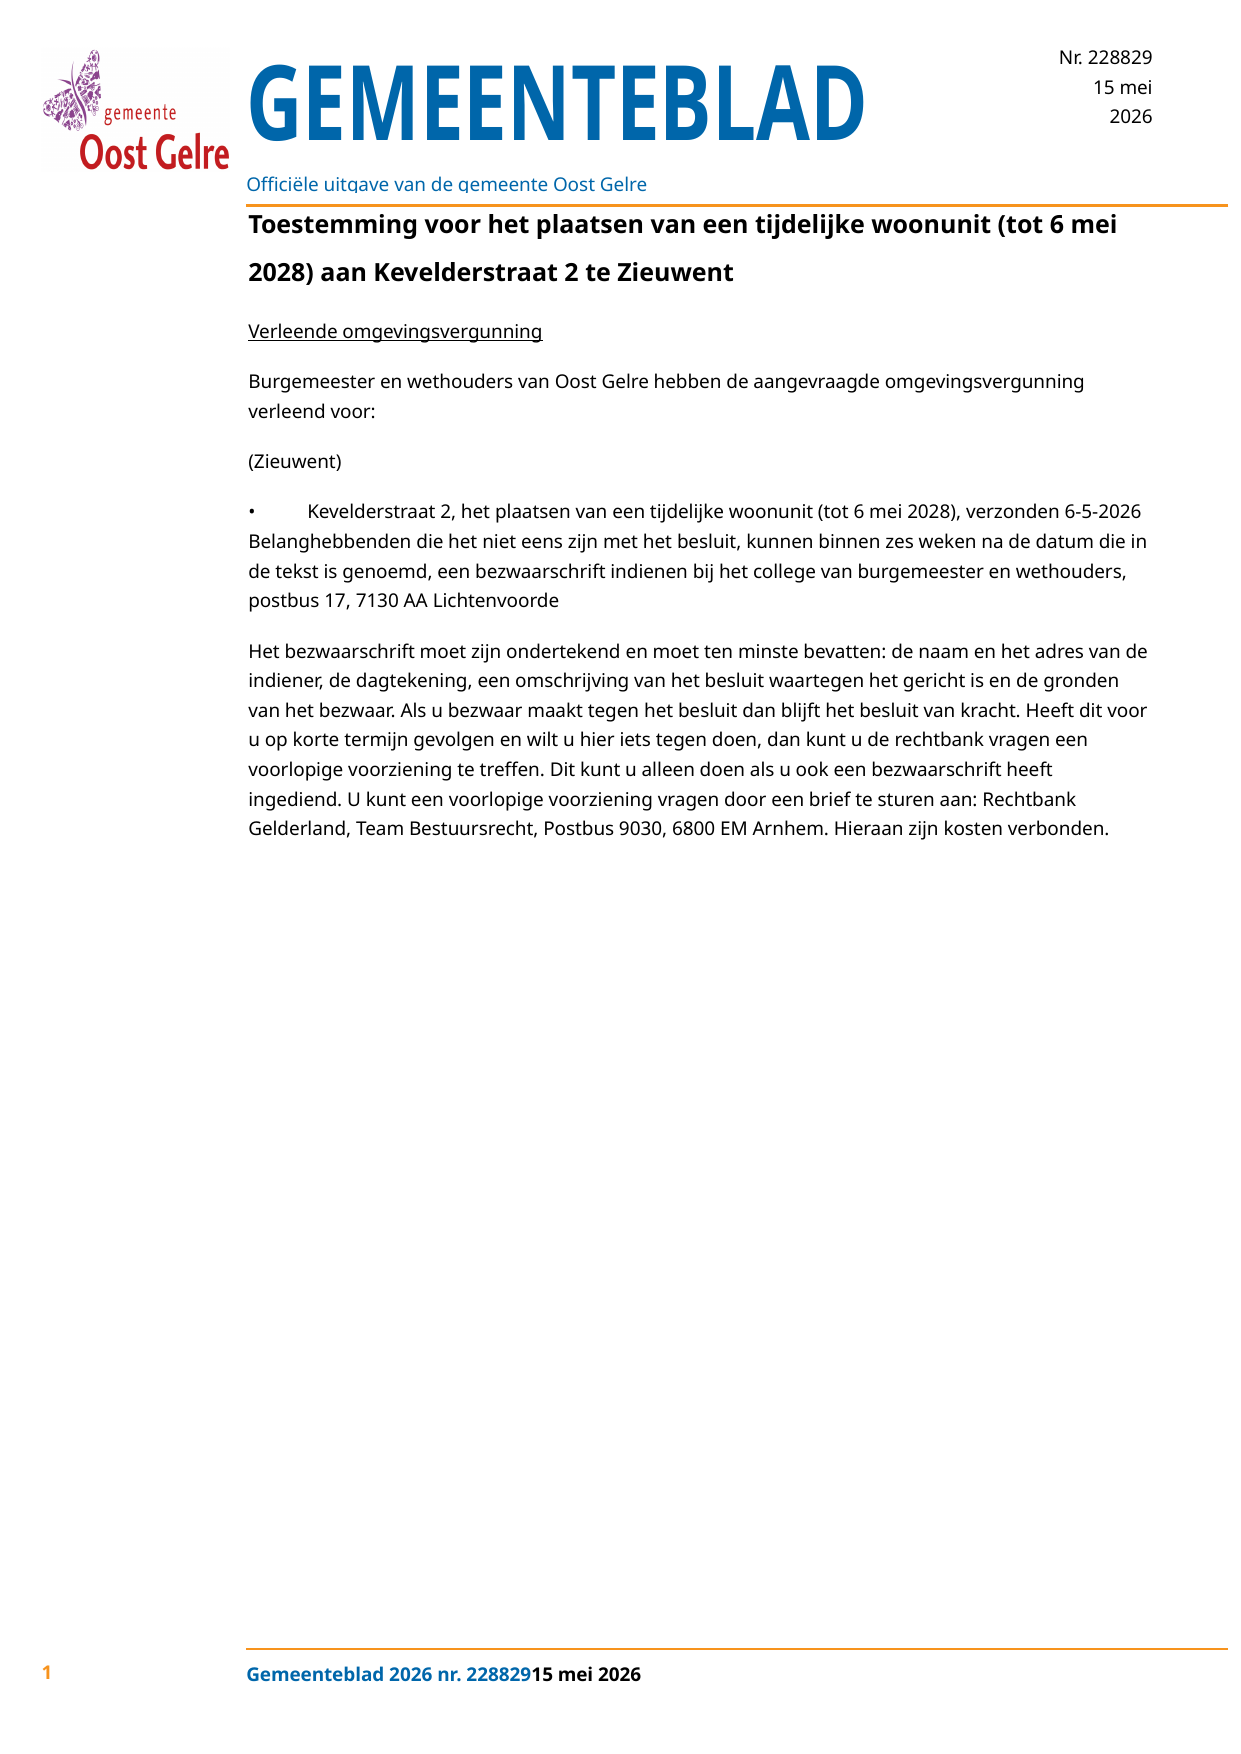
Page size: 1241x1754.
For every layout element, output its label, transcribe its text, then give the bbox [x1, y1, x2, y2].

text (Zieuwent) [248, 448, 1152, 474]
text Toestemming voor het plaatsen van een tijdelijke woonunit (tot 6 mei 2028) aan Kevelderstraat 2 te Zieuwent [248, 207, 1152, 288]
text Verleende omgevingsvergunning [248, 318, 1152, 344]
text Het bezwaarschrift moet zijn ondertekend en moet ten minste bevatten: de naam en het adres van de indiener, de dagtekening, een omschrijving van het besluit waartegen het gericht is en de gronden van het bezwaar. Als u bezwaar maakt tegen het besluit dan blijft het besluit van kracht. Heeft dit voor u op korte termijn gevolgen en wilt u hier iets tegen doen, dan kunt u de rechtbank vragen een voorlopige voorziening te treffen. Dit kunt u alleen doen als u ook een bezwaarschrift heeft ingediend. U kunt een voorlopige voorziening vragen door een brief te sturen aan: Rechtbank Gelderland, Team Bestuursrecht, Postbus 9030, 6800 EM Arnhem. Hieraan zijn kosten verbonden. [248, 638, 1152, 841]
list Kevelderstraat 2, het plaatsen van een tijdelijke woonunit (tot 6 mei 2028), verzonden 6-5-2026 [248, 499, 1152, 524]
picture [41, 47, 231, 172]
text Burgemeester en wethouders van Oost Gelre hebben de aangevraagde omgevingsvergunning verleend voor: [248, 368, 1152, 424]
text Belanghebbenden die het niet eens zijn met het besluit, kunnen binnen zes weken na de datum die in de tekst is genoemd, een bezwaarschrift indienen bij het college van burgemeester en wethouders, postbus 17, 7130 AA Lichtenvoorde [248, 528, 1152, 613]
